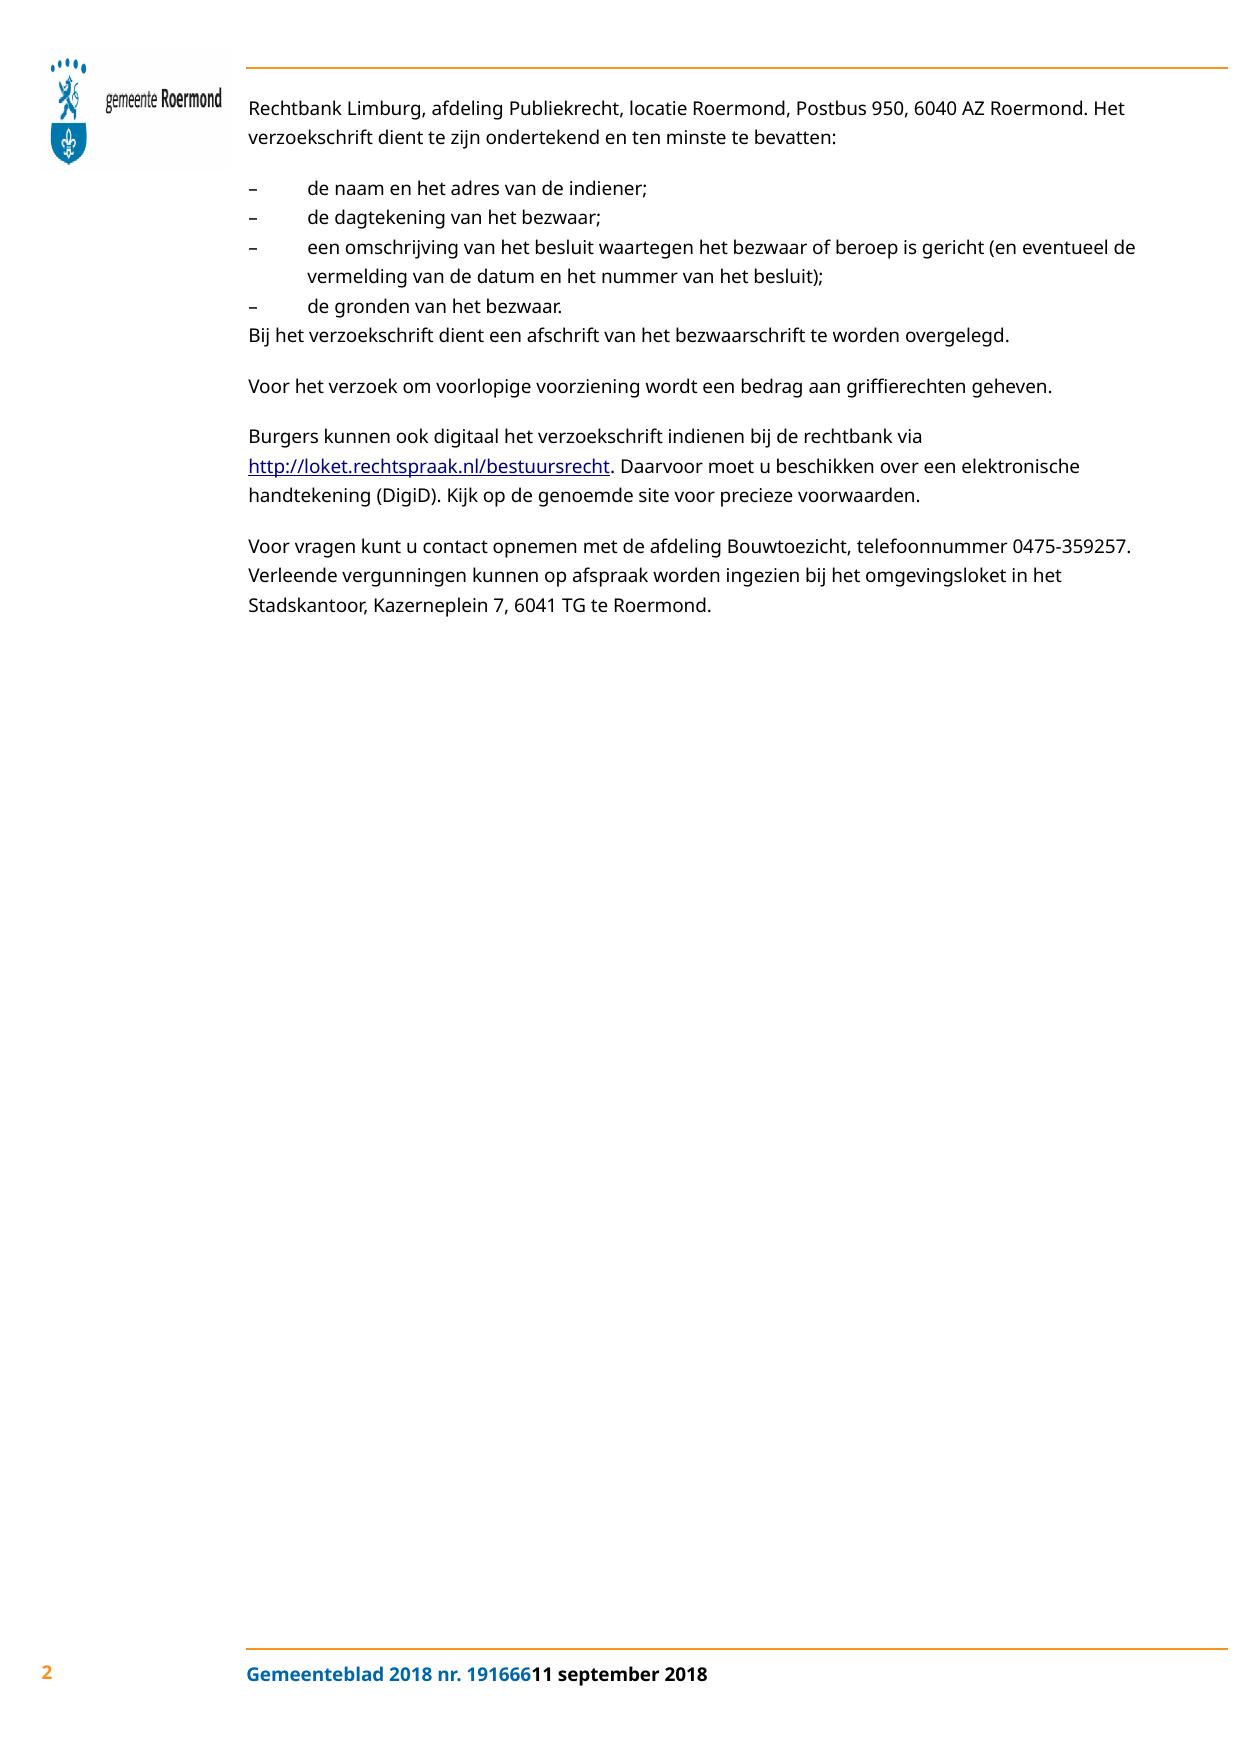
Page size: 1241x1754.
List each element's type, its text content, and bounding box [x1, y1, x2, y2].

picture [41, 47, 231, 172]
text Voor het verzoek om voorlopige voorziening wordt een bedrag aan griffierechten geheven. [248, 373, 1152, 399]
list een omschrijving van het besluit waartegen het bezwaar of beroep is gericht (en eventueel de vermelding van de datum en het nummer van het besluit); [248, 234, 1152, 289]
list de gronden van het bezwaar. [248, 293, 1152, 319]
list de dagtekening van het bezwaar; [248, 204, 1152, 230]
text Rechtbank Limburg, afdeling Publiekrecht, locatie Roermond, Postbus 950, 6040 AZ Roermond. Het verzoekschrift dient te zijn ondertekend en ten minste te bevatten: [248, 95, 1152, 150]
text Bij het verzoekschrift dient een afschrift van het bezwaarschrift te worden overgelegd. [248, 323, 1152, 348]
list de naam en het adres van de indiener; [248, 175, 1152, 201]
text Burgers kunnen ook digitaal het verzoekschrift indienen bij de rechtbank via http://loket.rechtspraak.nl/bestuursrecht. Daarvoor moet u beschikken over een elektronische handtekening (DigiD). Kijk op de genoemde site voor precieze voorwaarden. [248, 423, 1152, 508]
text Voor vragen kunt u contact opnemen met de afdeling Bouwtoezicht, telefoonnummer 0475-359257. Verleende vergunningen kunnen op afspraak worden ingezien bij het omgevingsloket in het Stadskantoor, Kazerneplein 7, 6041 TG te Roermond. [248, 533, 1152, 618]
